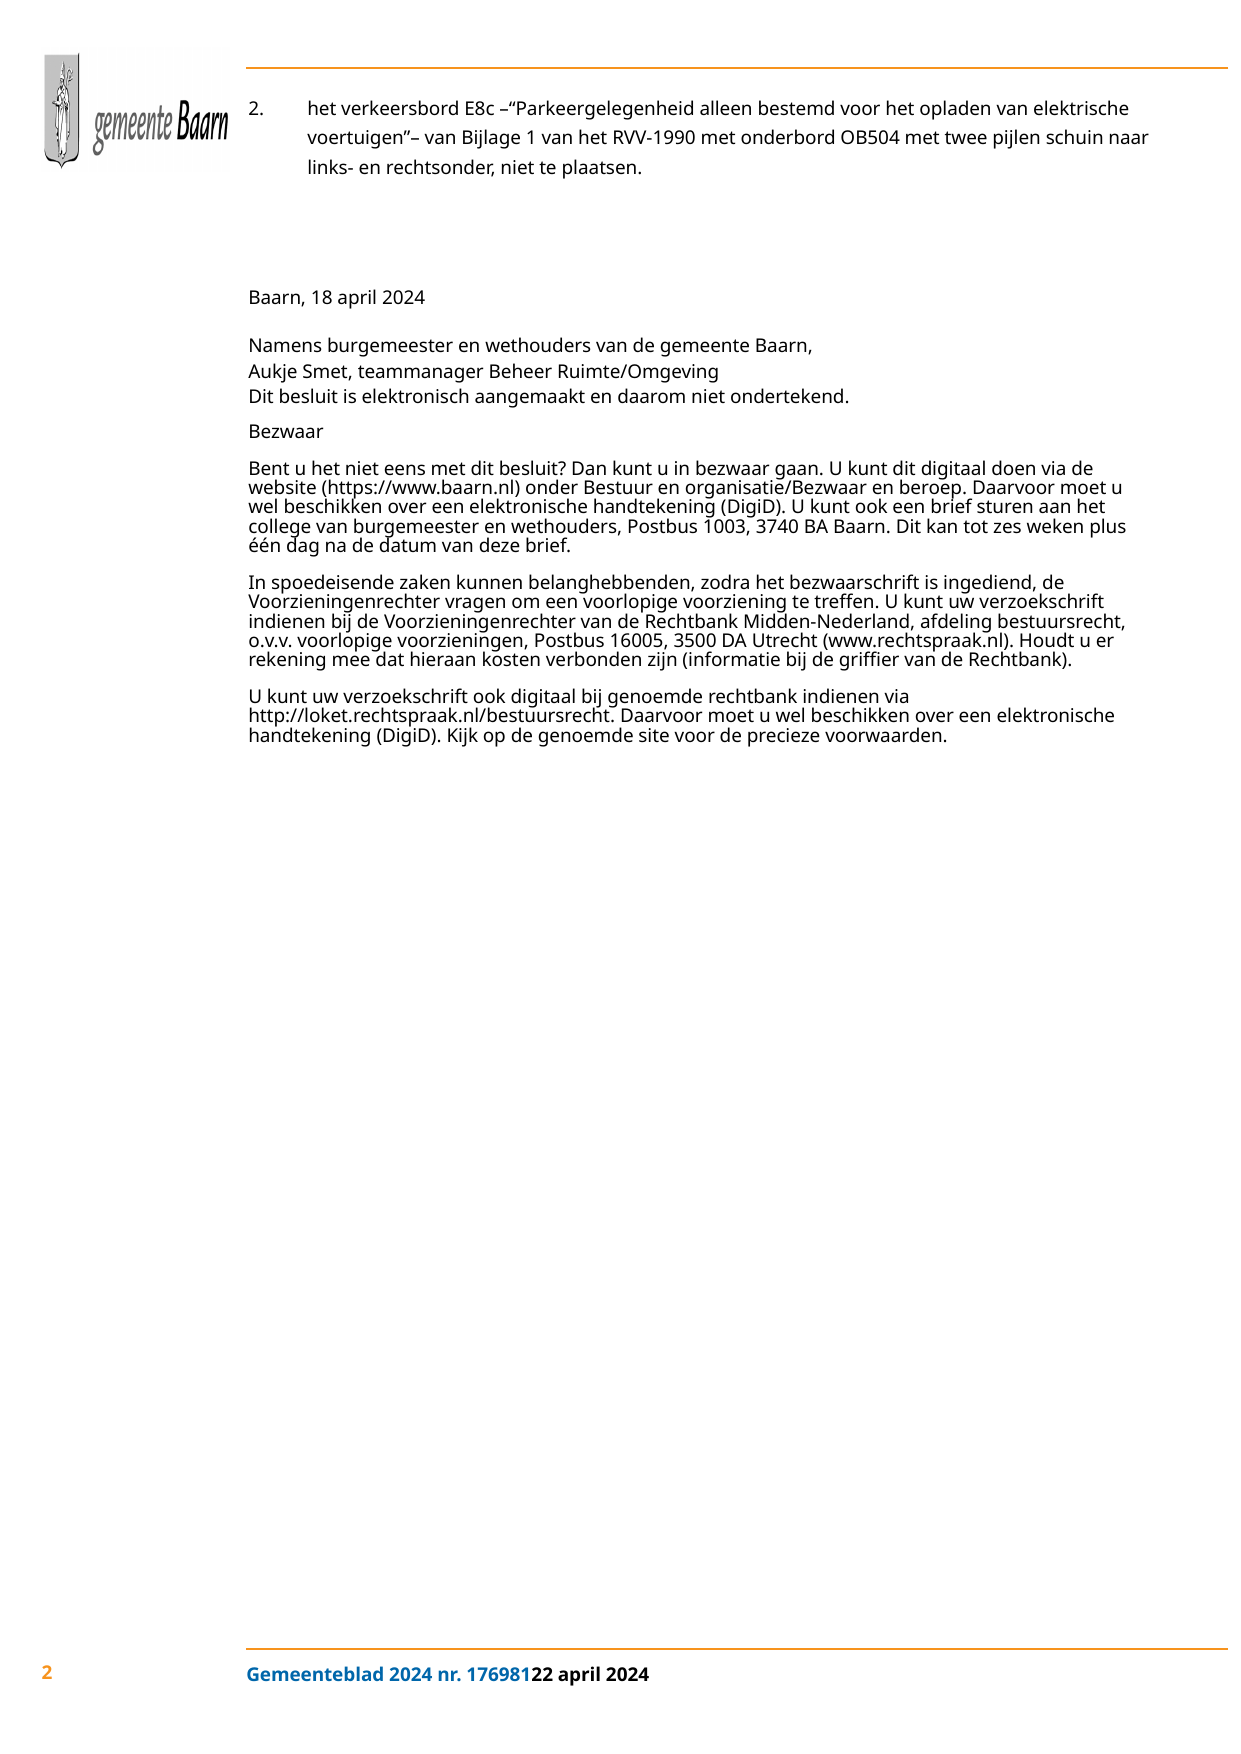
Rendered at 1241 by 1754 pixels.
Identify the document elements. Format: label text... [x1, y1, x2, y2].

text Dit besluit is elektronisch aangemaakt en daarom niet ondertekend. [248, 384, 1152, 409]
text Aukje Smet, teammanager Beheer Ruimte/Omgeving [248, 358, 1152, 384]
text Baarn, 18 april 2024 [248, 284, 1152, 310]
text In spoedeisende zaken kunnen belanghebbenden, zodra het bezwaarschrift is ingediend, de Voorzieningenrechter vragen om een voorlopige voorziening te treffen. U kunt uw verzoekschrift indienen bij de Voorzieningenrechter van de Rechtbank Midden-Nederland, afdeling bestuursrecht, o.v.v. voorlopige voorzieningen, Postbus 16005, 3500 DA Utrecht (www.rechtspraak.nl). Houdt u er rekening mee dat hieraan kosten verbonden zijn (informatie bij de griffier van de Rechtbank). [248, 574, 1152, 670]
text Bezwaar [248, 423, 1152, 442]
picture [41, 47, 231, 172]
text Bent u het niet eens met dit besluit? Dan kunt u in bezwaar gaan. U kunt dit digitaal doen via de website (https://www.baarn.nl) onder Bestuur en organisatie/Bezwaar en beroep. Daarvoor moet u wel beschikken over een elektronische handtekening (DigiD). U kunt ook een brief sturen aan het college van burgemeester en wethouders, Postbus 1003, 3740 BA Baarn. Dit kan tot zes weken plus één dag na de datum van deze brief. [248, 460, 1152, 556]
text U kunt uw verzoekschrift ook digitaal bij genoemde rechtbank indienen via http://loket.rechtspraak.nl/bestuursrecht. Daarvoor moet u wel beschikken over een elektronische handtekening (DigiD). Kijk op de genoemde site voor de precieze voorwaarden. [248, 688, 1152, 746]
text Namens burgemeester en wethouders van de gemeente Baarn, [248, 332, 1152, 358]
list het verkeersbord E8c –“Parkeergelegenheid alleen bestemd voor het opladen van elektrische voertuigen”– van Bijlage 1 van het RVV-1990 met onderbord OB504 met twee pijlen schuin naar links- en rechtsonder, niet te plaatsen. [248, 95, 1152, 180]
